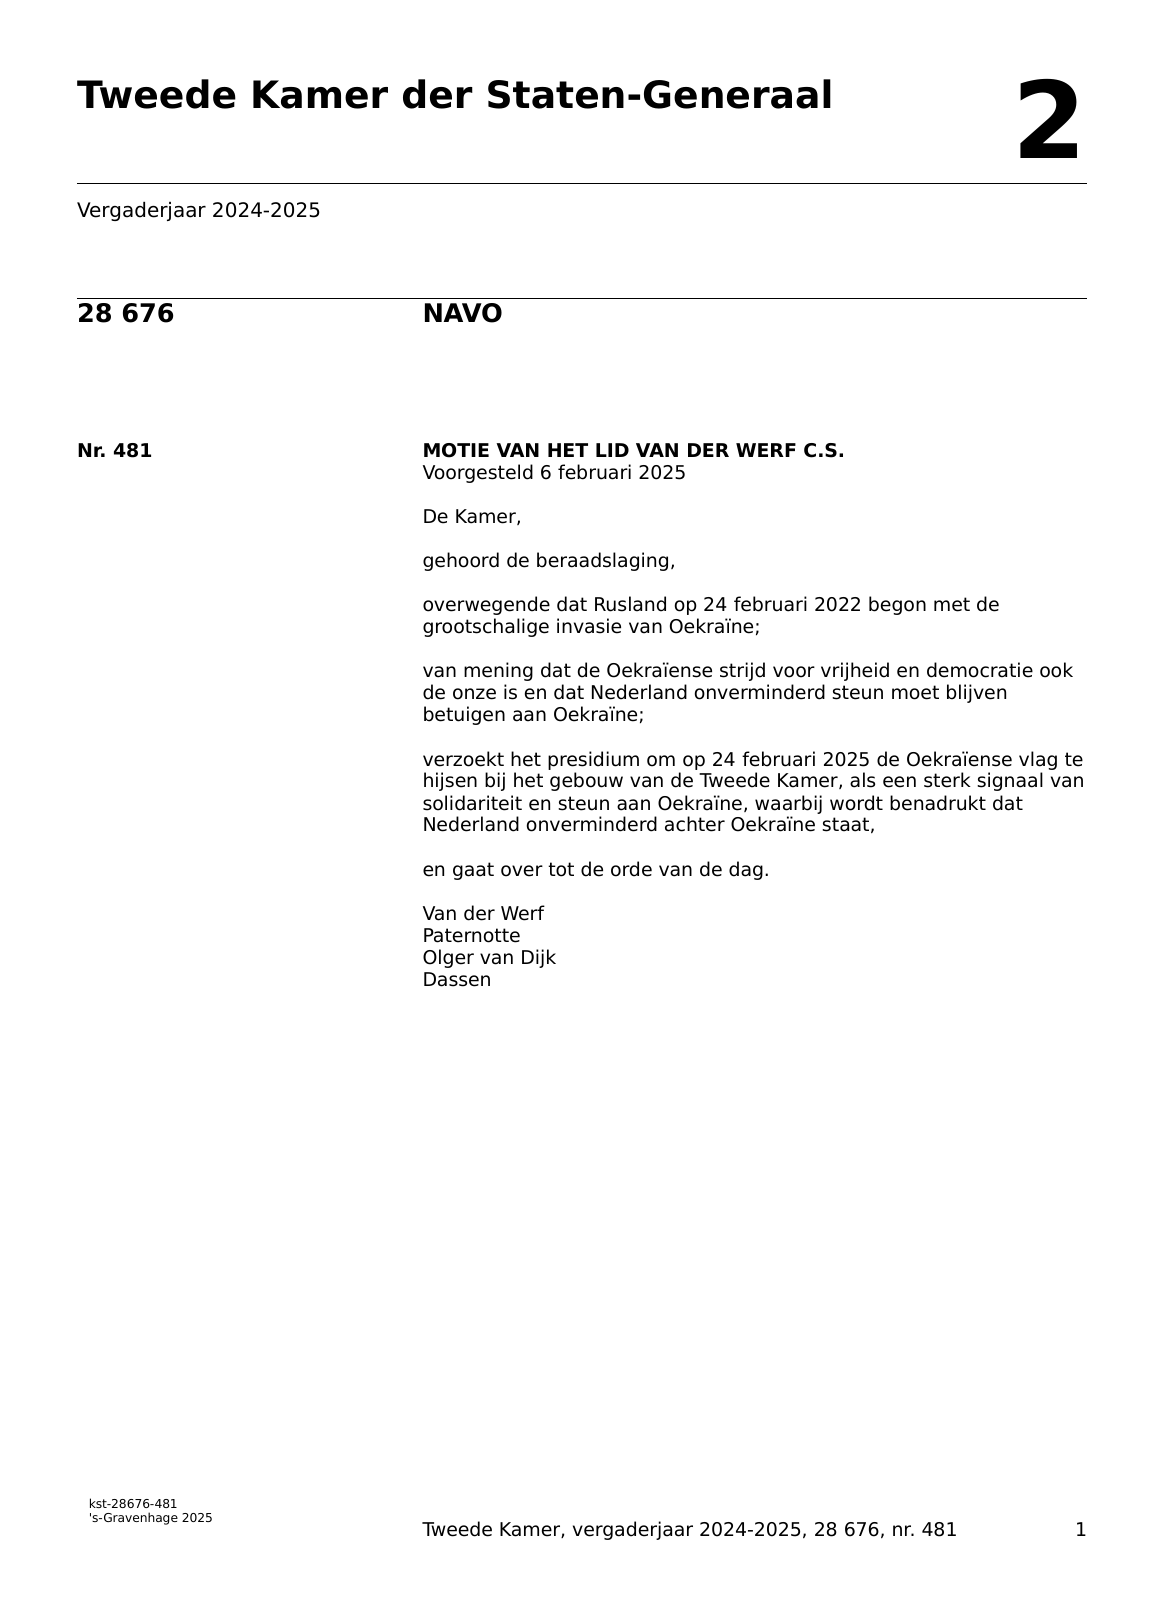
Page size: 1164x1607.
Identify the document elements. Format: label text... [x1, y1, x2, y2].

table_header Tweede Kamer der Staten-Generaal [77, 59, 886, 183]
text Voorgesteld 6 februari 2025 [422, 462, 1087, 484]
text verzoekt het presidium om op 24 februari 2025 de Oekraïense vlag te hijsen bij het gebouw van de Tweede Kamer, als een sterk signaal van solidariteit en steun aan Oekraïne, waarbij wordt benadrukt dat Nederland onverminderd achter Oekraïne staat, [422, 748, 1087, 836]
text 's-Gravenhage 2025 [88, 1511, 323, 1525]
table_cell Vergaderjaar 2024-2025 [77, 184, 1087, 298]
text en gaat over tot de orde van de dag. [422, 858, 1087, 881]
text Dassen [422, 969, 1087, 991]
text overwegende dat Rusland op 24 februari 2022 begon met de grootschalige invasie van Oekraïne; [422, 594, 1087, 638]
text Van der Werf [422, 903, 1087, 925]
text gehoord de beraadslaging, [422, 550, 1087, 572]
text van mening dat de Oekraïense strijd voor vrijheid en democratie ook de onze is en dat Nederland onverminderd steun moet blijven betuigen aan Oekraïne; [422, 660, 1087, 726]
table_header 2 [886, 59, 1087, 183]
subtitle 28 676 NAVO [77, 299, 1087, 329]
subtitle Nr. 481 MOTIE VAN HET LID VAN DER WERF C.S. [77, 440, 1087, 462]
text Olger van Dijk [422, 947, 1087, 969]
text kst-28676-481 [88, 1497, 323, 1511]
text De Kamer, [422, 506, 1087, 528]
text Paternotte [422, 925, 1087, 947]
